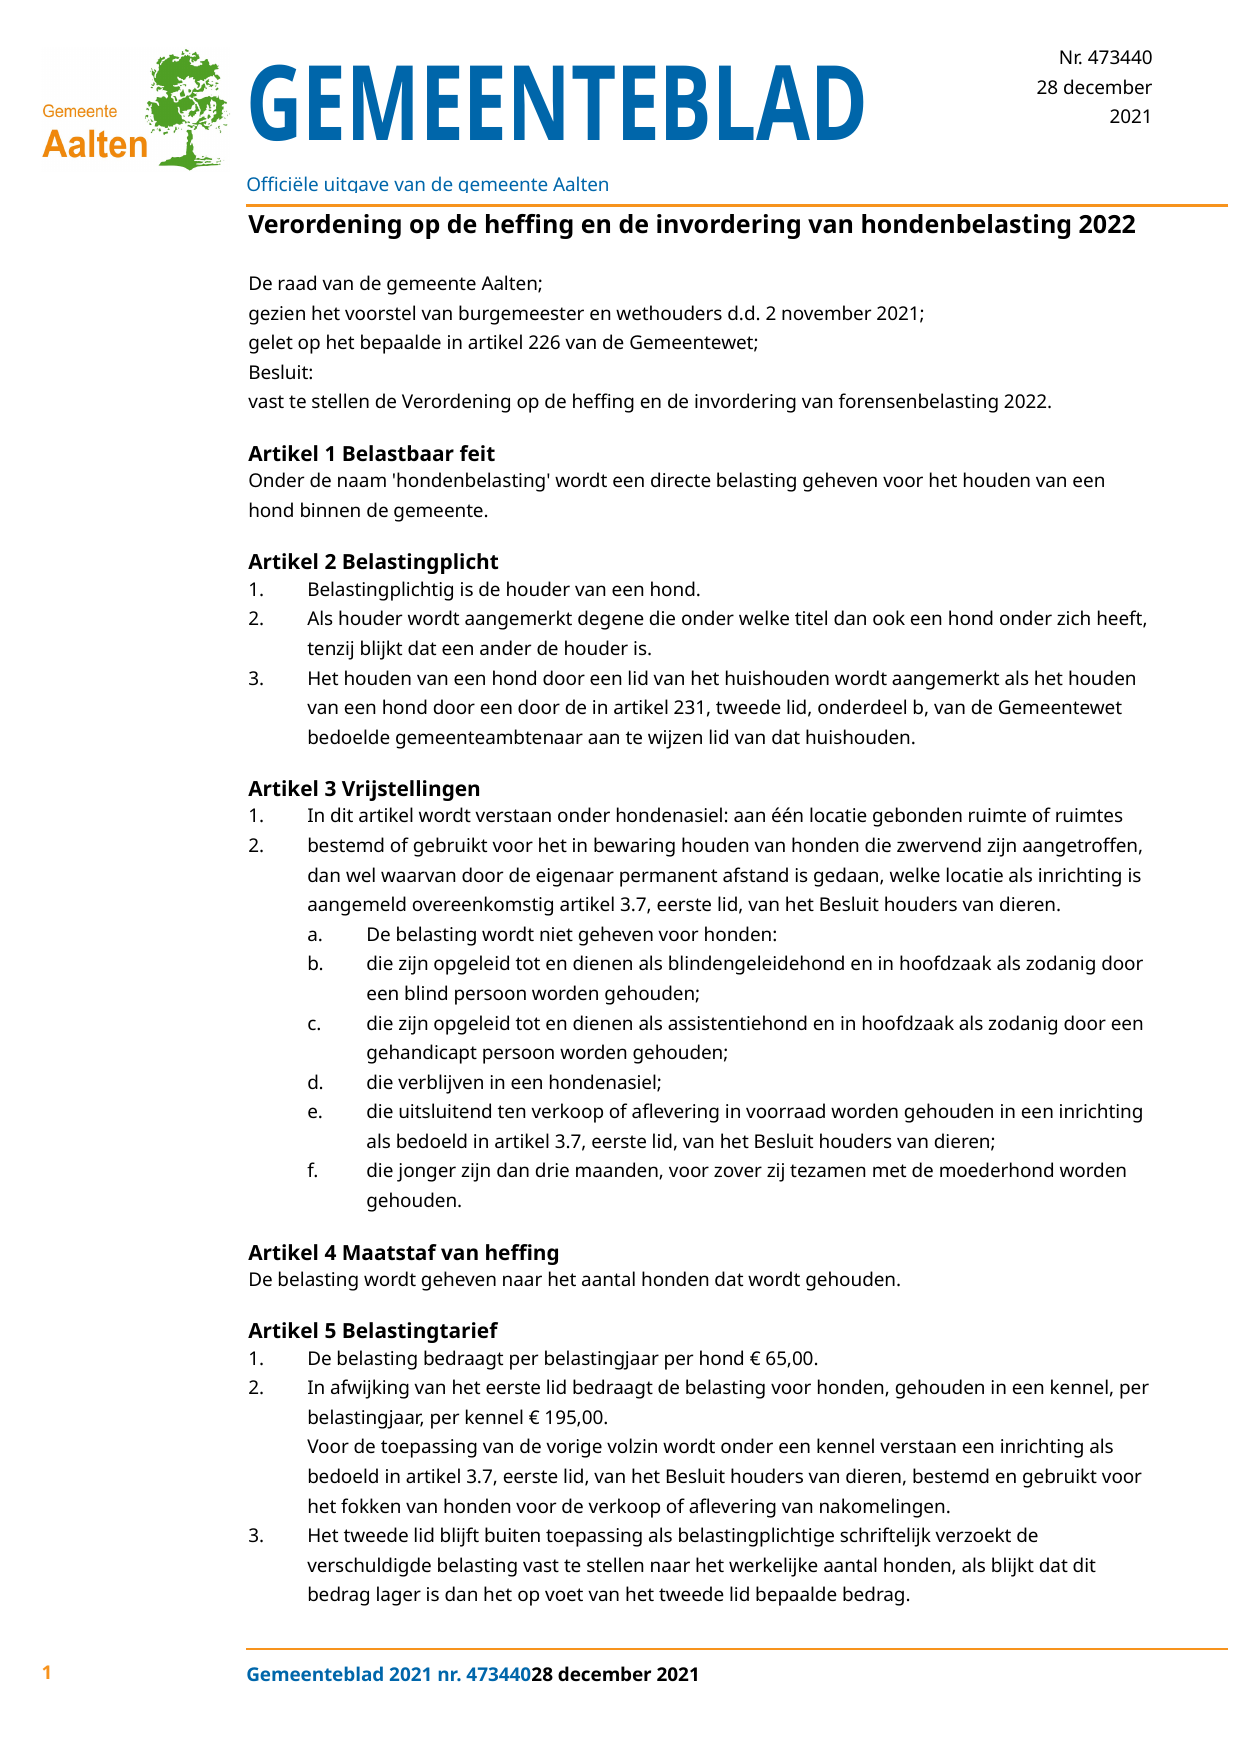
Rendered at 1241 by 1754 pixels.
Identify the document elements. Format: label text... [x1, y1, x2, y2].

list die verblijven in een hondenasiel; [307, 1069, 1152, 1095]
list die zijn opgeleid tot en dienen als blindengeleidehond en in hoofdzaak als zodanig door een blind persoon worden gehouden; [307, 951, 1152, 1006]
list Het tweede lid blijft buiten toepassing als belastingplichtige schriftelijk verzoekt de verschuldigde belasting vast te stellen naar het werkelijke aantal honden, als blijkt dat dit bedrag lager is dan het op voet van het tweede lid bepaalde bedrag. [248, 1522, 1152, 1607]
list die zijn opgeleid tot en dienen als assistentiehond en in hoofdzaak als zodanig door een gehandicapt persoon worden gehouden; [307, 1010, 1152, 1065]
text gezien het voorstel van burgemeester en wethouders d.d. 2 november 2021; [248, 300, 1152, 326]
text gelet op het bepaalde in artikel 226 van de Gemeentewet; [248, 329, 1152, 355]
text Besluit: [248, 359, 1152, 385]
text Artikel 2 Belastingplicht [248, 547, 1152, 576]
text De belasting wordt geheven naar het aantal honden dat wordt gehouden. [248, 1266, 1152, 1292]
text Artikel 3 Vrijstellingen [248, 774, 1152, 803]
list Voor de toepassing van de vorige volzin wordt onder een kennel verstaan een inrichting als bedoeld in artikel 3.7, eerste lid, van het Besluit houders van dieren, bestemd en gebruikt voor het fokken van honden voor de verkoop of aflevering van nakomelingen. [248, 1434, 1152, 1519]
list Het houden van een hond door een lid van het huishouden wordt aangemerkt als het houden van een hond door een door de in artikel 231, tweede lid, onderdeel b, van de Gemeentewet bedoelde gemeenteambtenaar aan te wijzen lid van dat huishouden. [248, 665, 1152, 749]
text Artikel 1 Belastbaar feit [248, 439, 1152, 467]
list die jonger zijn dan drie maanden, voor zover zij tezamen met de moederhond worden gehouden. [307, 1158, 1152, 1213]
list die uitsluitend ten verkoop of aflevering in voorraad worden gehouden in een inrichting als bedoeld in artikel 3.7, eerste lid, van het Besluit houders van dieren; [307, 1098, 1152, 1154]
picture [41, 47, 231, 172]
list In dit artikel wordt verstaan onder hondenasiel: aan één locatie gebonden ruimte of ruimtes [248, 803, 1152, 828]
text De raad van de gemeente Aalten; [248, 270, 1152, 296]
text Onder de naam 'hondenbelasting' wordt een directe belasting geheven voor het houden van een hond binnen de gemeente. [248, 467, 1152, 523]
list Als houder wordt aangemerkt degene die onder welke titel dan ook een hond onder zich heeft, tenzij blijkt dat een ander de houder is. [248, 606, 1152, 661]
text vast te stellen de Verordening op de heffing en de invordering van forensenbelasting 2022. [248, 389, 1152, 414]
text Artikel 4 Maatstaf van heffing [248, 1238, 1152, 1266]
list In afwijking van het eerste lid bedraagt de belasting voor honden, gehouden in een kennel, per belastingjaar, per kennel € 195,00. [248, 1374, 1152, 1430]
text Artikel 5 Belastingtarief [248, 1317, 1152, 1345]
list bestemd of gebruikt voor het in bewaring houden van honden die zwervend zijn aangetroffen, dan wel waarvan door de eigenaar permanent afstand is gedaan, welke locatie als inrichting is aangemeld overeenkomstig artikel 3.7, eerste lid, van het Besluit houders van dieren. [248, 832, 1152, 917]
text Verordening op de heffing en de invordering van hondenbelasting 2022 [248, 207, 1152, 241]
list Belastingplichtig is de houder van een hond. [248, 576, 1152, 602]
list De belasting wordt niet geheven voor honden: [307, 921, 1152, 947]
list De belasting bedraagt per belastingjaar per hond € 65,00. [248, 1345, 1152, 1371]
